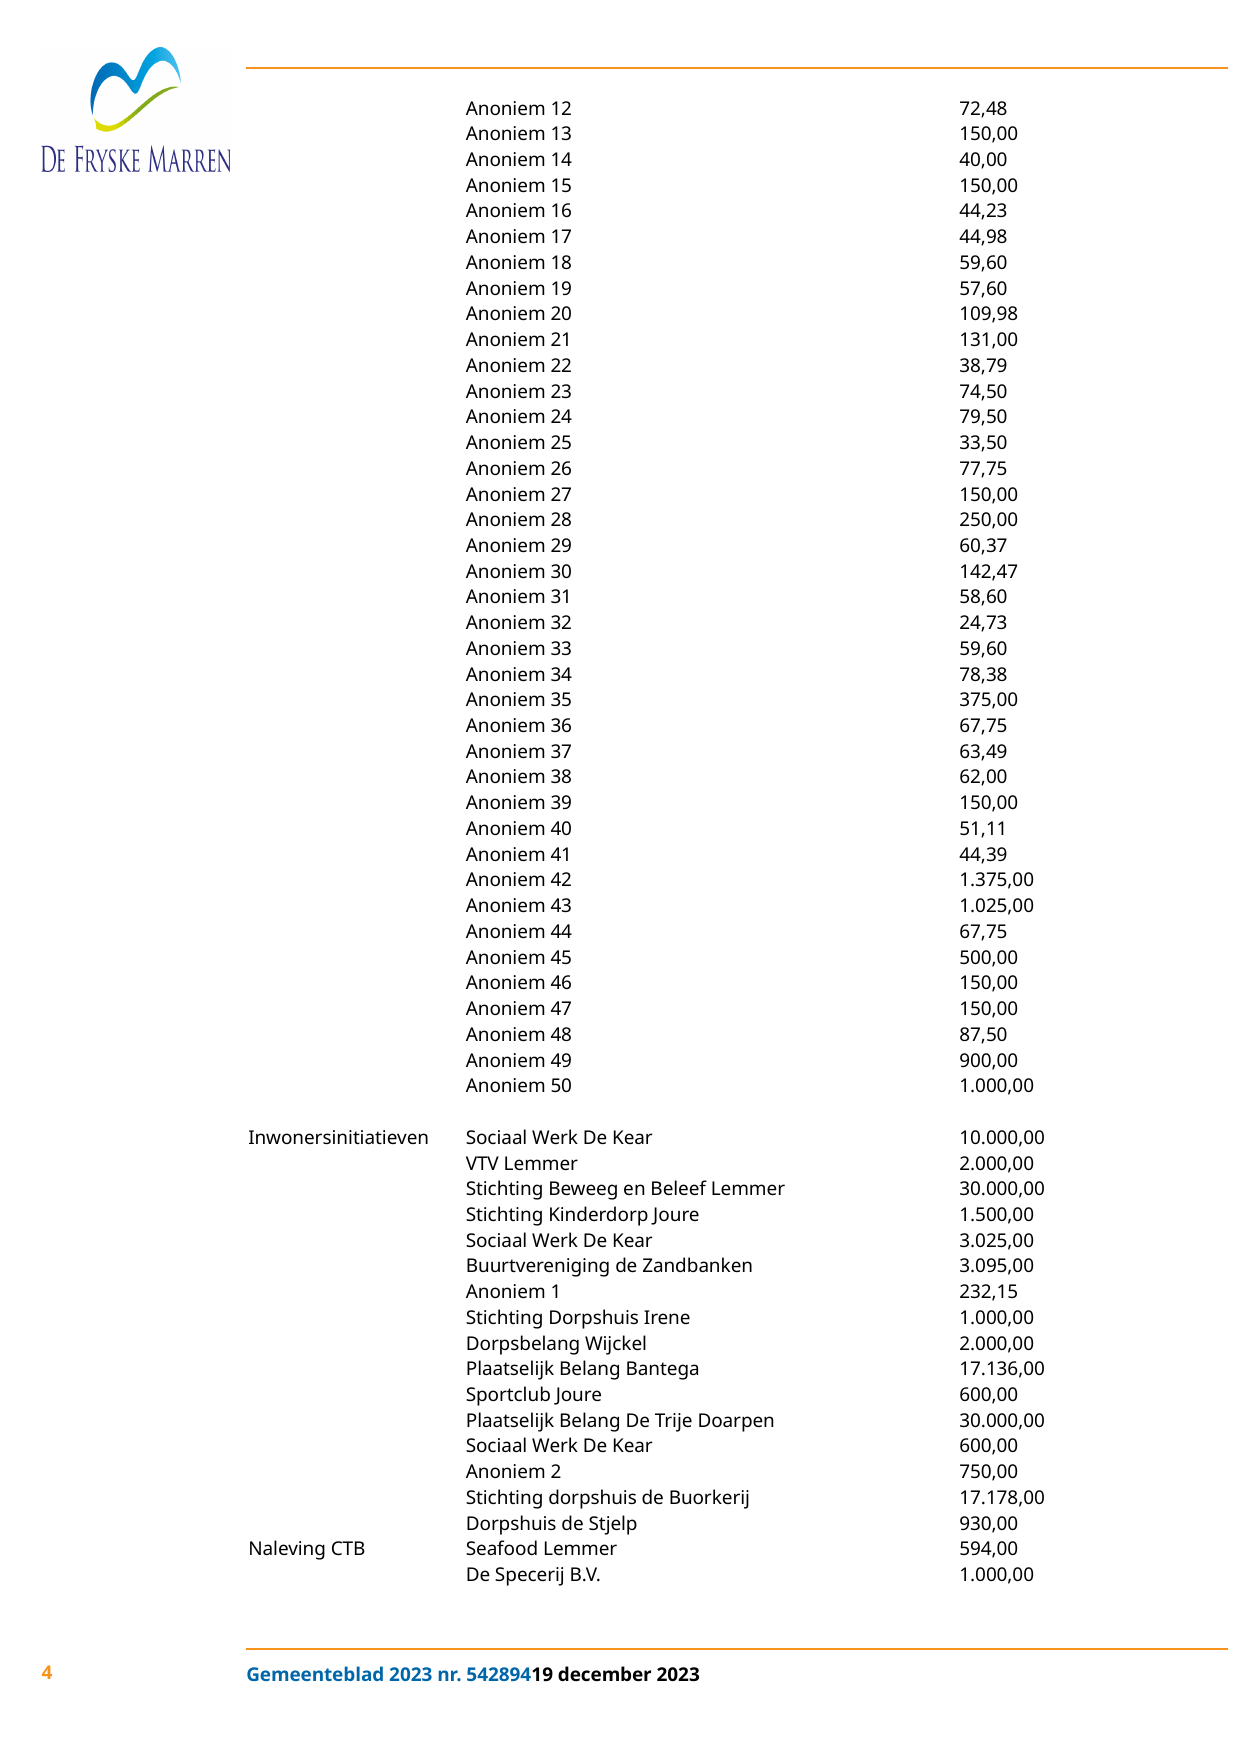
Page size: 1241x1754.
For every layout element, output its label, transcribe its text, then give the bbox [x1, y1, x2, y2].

table_cell [248, 609, 466, 635]
table_cell [248, 1510, 466, 1536]
table_cell 900,00 [959, 1047, 1152, 1072]
table_cell 44,98 [959, 224, 1152, 249]
table_cell 600,00 [959, 1381, 1152, 1407]
table_cell Anoniem 35 [466, 687, 959, 712]
table_cell 150,00 [959, 121, 1152, 146]
table_cell 150,00 [959, 172, 1152, 198]
table_cell Anoniem 15 [466, 172, 959, 198]
table_cell [248, 687, 466, 712]
table_cell 58,60 [959, 584, 1152, 609]
table_cell [248, 790, 466, 815]
table_cell 500,00 [959, 944, 1152, 969]
table_cell 67,75 [959, 918, 1152, 944]
table_cell Stichting Beweeg en Beleef Lemmer [466, 1175, 959, 1201]
table_cell Anoniem 47 [466, 995, 959, 1021]
table_cell Buurtvereniging de Zandbanken [466, 1253, 959, 1278]
table_cell [248, 352, 466, 378]
table_cell 1.000,00 [959, 1561, 1152, 1587]
table_cell Anoniem 24 [466, 404, 959, 429]
table_cell [248, 1433, 466, 1458]
table_cell Plaatselijk Belang De Trije Doarpen [466, 1407, 959, 1433]
table_cell Anoniem 37 [466, 738, 959, 764]
table_cell 3.025,00 [959, 1227, 1152, 1253]
table_cell Anoniem 14 [466, 146, 959, 172]
table_cell [248, 198, 466, 223]
table_cell [959, 1098, 1152, 1124]
table_cell [248, 815, 466, 841]
table_cell [248, 1356, 466, 1381]
table_cell 72,48 [959, 95, 1152, 121]
table_cell 60,37 [959, 532, 1152, 558]
table_cell 930,00 [959, 1510, 1152, 1536]
table_cell Dorpsbelang Wijckel [466, 1330, 959, 1356]
table_cell Anoniem 33 [466, 635, 959, 661]
table_cell [248, 712, 466, 738]
table_cell Anoniem 41 [466, 841, 959, 867]
picture [41, 47, 231, 172]
table_cell [248, 558, 466, 584]
table_cell Anoniem 38 [466, 764, 959, 789]
table_cell 1.000,00 [959, 1073, 1152, 1098]
table_cell Anoniem 19 [466, 275, 959, 301]
table_cell Dorpshuis de Stjelp [466, 1510, 959, 1536]
table_cell [248, 378, 466, 403]
table_cell Anoniem 16 [466, 198, 959, 223]
table_cell Anoniem 45 [466, 944, 959, 969]
table_cell [248, 918, 466, 944]
table_cell Plaatselijk Belang Bantega [466, 1356, 959, 1381]
table_cell [248, 1278, 466, 1304]
table_cell 375,00 [959, 687, 1152, 712]
table_cell [248, 970, 466, 995]
table_cell Anoniem 13 [466, 121, 959, 146]
table_cell Anoniem 12 [466, 95, 959, 121]
table_cell Anoniem 21 [466, 326, 959, 352]
table_cell 63,49 [959, 738, 1152, 764]
table_cell [248, 404, 466, 429]
table_cell [248, 764, 466, 789]
table_cell 40,00 [959, 146, 1152, 172]
table_cell [248, 249, 466, 275]
table_cell 78,38 [959, 661, 1152, 687]
table_cell [248, 1098, 959, 1124]
table_cell [248, 95, 466, 121]
table_cell Anoniem 34 [466, 661, 959, 687]
table_cell 33,50 [959, 429, 1152, 455]
table_cell Anoniem 42 [466, 867, 959, 892]
table_cell 30.000,00 [959, 1175, 1152, 1201]
table_cell VTV Lemmer [466, 1150, 959, 1175]
table_cell 109,98 [959, 301, 1152, 326]
table_cell [248, 1304, 466, 1330]
table_cell [248, 1484, 466, 1510]
table_cell 131,00 [959, 326, 1152, 352]
table_cell [248, 1021, 466, 1047]
table_cell 150,00 [959, 790, 1152, 815]
table_cell Anoniem 26 [466, 455, 959, 481]
table_cell [248, 429, 466, 455]
table_cell Anoniem 50 [466, 1073, 959, 1098]
table_cell [248, 867, 466, 892]
table_cell [248, 1561, 466, 1587]
table_cell Anoniem 48 [466, 1021, 959, 1047]
table_cell 250,00 [959, 506, 1152, 532]
table_cell 24,73 [959, 609, 1152, 635]
table_cell 1.500,00 [959, 1201, 1152, 1227]
table_cell 2.000,00 [959, 1150, 1152, 1175]
table_cell 594,00 [959, 1536, 1152, 1561]
table_cell [248, 301, 466, 326]
table_cell 59,60 [959, 249, 1152, 275]
table_cell 2.000,00 [959, 1330, 1152, 1356]
table_cell Stichting dorpshuis de Buorkerij [466, 1484, 959, 1510]
table_cell [248, 738, 466, 764]
table_cell [248, 506, 466, 532]
table_cell [248, 121, 466, 146]
table_cell 44,39 [959, 841, 1152, 867]
table_cell [248, 1073, 466, 1098]
table_cell Anoniem 46 [466, 970, 959, 995]
table_cell [248, 1407, 466, 1433]
table_cell [248, 1253, 466, 1278]
table_cell Sociaal Werk De Kear [466, 1124, 959, 1150]
table_cell Stichting Dorpshuis Irene [466, 1304, 959, 1330]
table_cell Anoniem 29 [466, 532, 959, 558]
table_cell [248, 275, 466, 301]
table_cell [248, 1201, 466, 1227]
table_cell [248, 584, 466, 609]
table_cell Anoniem 32 [466, 609, 959, 635]
table_cell Inwonersinitiatieven [248, 1124, 466, 1150]
table_cell Anoniem 20 [466, 301, 959, 326]
table_cell [248, 224, 466, 249]
table_cell 59,60 [959, 635, 1152, 661]
table_cell [248, 1459, 466, 1484]
table_cell [248, 1175, 466, 1201]
table_cell Anoniem 25 [466, 429, 959, 455]
table_cell [248, 1227, 466, 1253]
table_cell [248, 146, 466, 172]
table_cell Sociaal Werk De Kear [466, 1433, 959, 1458]
table_cell [248, 995, 466, 1021]
table_cell [248, 944, 466, 969]
table_cell 30.000,00 [959, 1407, 1152, 1433]
table_cell Sportclub Joure [466, 1381, 959, 1407]
table_cell 1.375,00 [959, 867, 1152, 892]
table_cell 150,00 [959, 481, 1152, 506]
table_cell Sociaal Werk De Kear [466, 1227, 959, 1253]
table_cell [248, 481, 466, 506]
table_cell 150,00 [959, 970, 1152, 995]
table_cell [248, 172, 466, 198]
table_cell [248, 841, 466, 867]
table_cell 150,00 [959, 995, 1152, 1021]
table_cell Anoniem 22 [466, 352, 959, 378]
table_cell Stichting Kinderdorp Joure [466, 1201, 959, 1227]
table_cell Anoniem 44 [466, 918, 959, 944]
table_cell De Specerij B.V. [466, 1561, 959, 1587]
table_cell 74,50 [959, 378, 1152, 403]
table_cell Anoniem 36 [466, 712, 959, 738]
table_cell Anoniem 23 [466, 378, 959, 403]
table_cell Anoniem 17 [466, 224, 959, 249]
table_cell Anoniem 39 [466, 790, 959, 815]
table_cell 142,47 [959, 558, 1152, 584]
table_cell Naleving CTB [248, 1536, 466, 1561]
table_cell Anoniem 40 [466, 815, 959, 841]
table_cell [248, 893, 466, 918]
table_cell [248, 326, 466, 352]
table_cell 62,00 [959, 764, 1152, 789]
table_cell [248, 455, 466, 481]
table_cell Anoniem 27 [466, 481, 959, 506]
table_cell 17.136,00 [959, 1356, 1152, 1381]
table_cell 44,23 [959, 198, 1152, 223]
table_cell Anoniem 30 [466, 558, 959, 584]
table_cell 77,75 [959, 455, 1152, 481]
table_cell Anoniem 18 [466, 249, 959, 275]
table_cell Anoniem 1 [466, 1278, 959, 1304]
table_cell 1.000,00 [959, 1304, 1152, 1330]
table_cell Anoniem 28 [466, 506, 959, 532]
table_cell 3.095,00 [959, 1253, 1152, 1278]
table_cell 67,75 [959, 712, 1152, 738]
table_cell Anoniem 43 [466, 893, 959, 918]
table_cell 10.000,00 [959, 1124, 1152, 1150]
table_cell 1.025,00 [959, 893, 1152, 918]
table_cell 79,50 [959, 404, 1152, 429]
table_cell [248, 1150, 466, 1175]
table_cell Seafood Lemmer [466, 1536, 959, 1561]
table_cell 750,00 [959, 1459, 1152, 1484]
table_cell [248, 532, 466, 558]
table_cell 38,79 [959, 352, 1152, 378]
table_cell 57,60 [959, 275, 1152, 301]
table_cell 87,50 [959, 1021, 1152, 1047]
table_cell [248, 661, 466, 687]
table_cell 232,15 [959, 1278, 1152, 1304]
table_cell 600,00 [959, 1433, 1152, 1458]
table_cell [248, 635, 466, 661]
table_cell 51,11 [959, 815, 1152, 841]
table_cell 17.178,00 [959, 1484, 1152, 1510]
table_cell Anoniem 49 [466, 1047, 959, 1072]
table_cell Anoniem 2 [466, 1459, 959, 1484]
table_cell [248, 1381, 466, 1407]
table_cell [248, 1047, 466, 1072]
table_cell Anoniem 31 [466, 584, 959, 609]
table_cell [248, 1330, 466, 1356]
